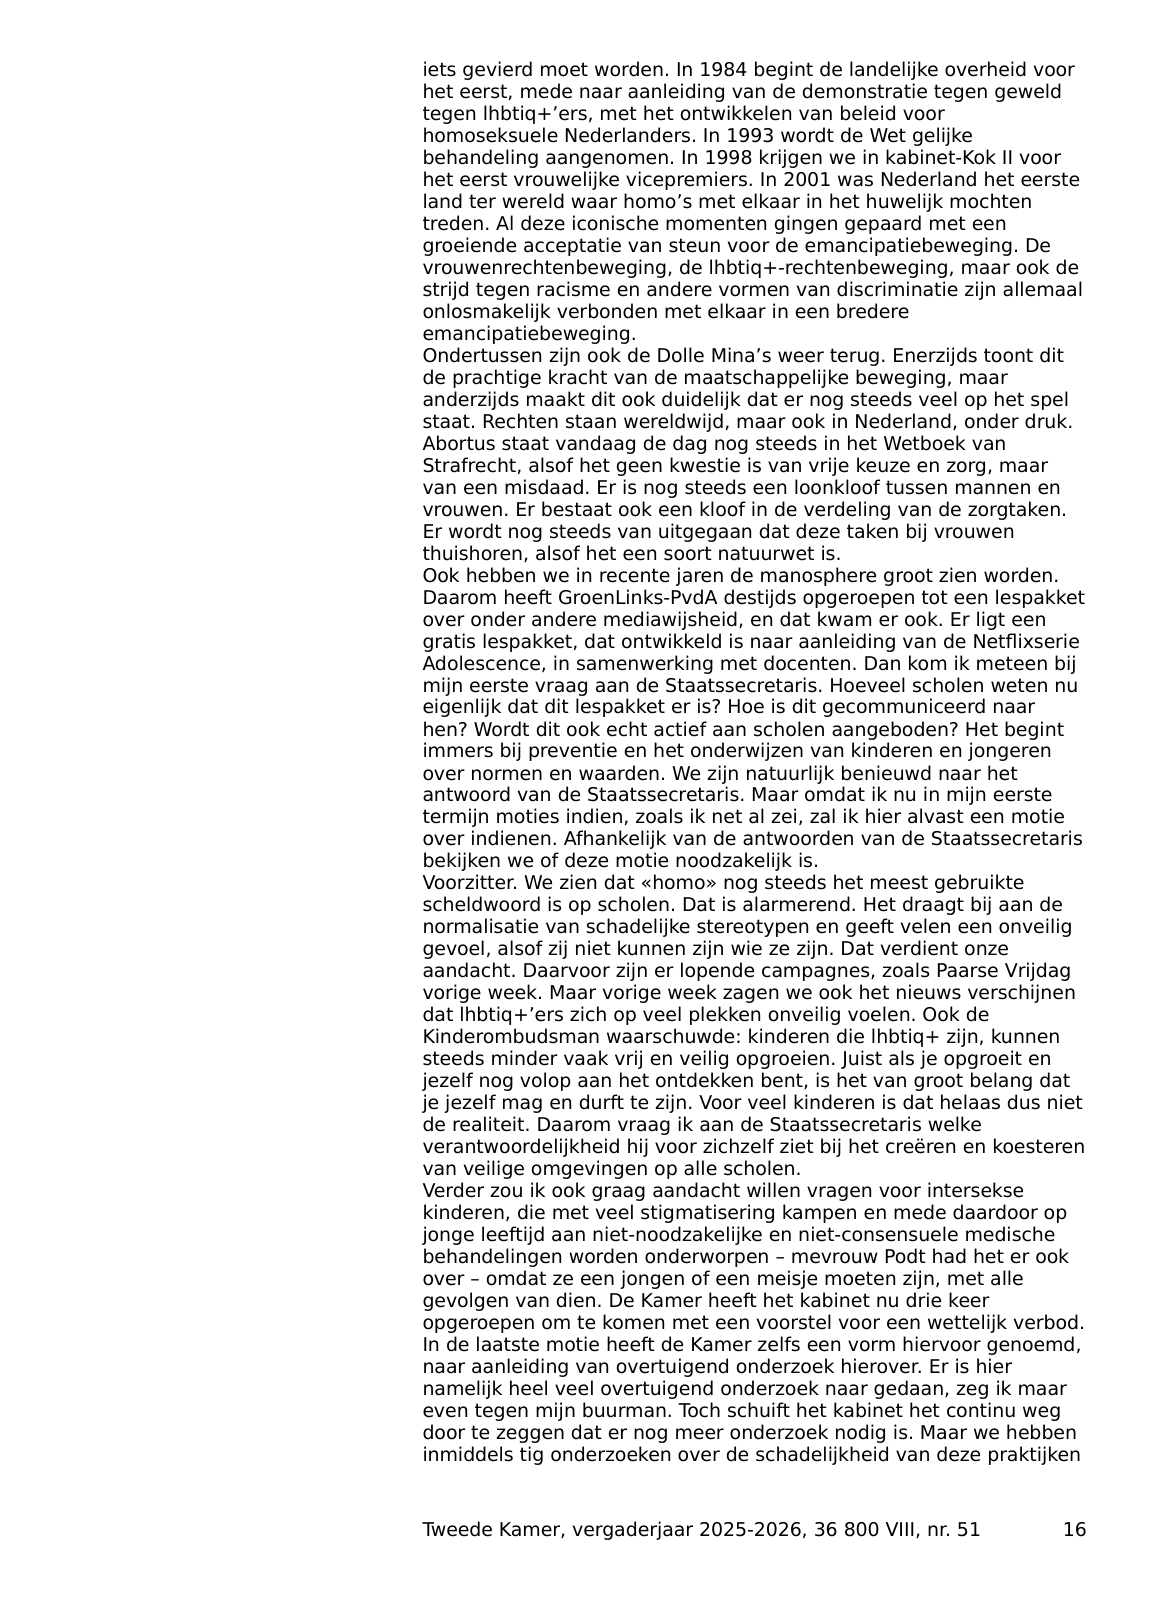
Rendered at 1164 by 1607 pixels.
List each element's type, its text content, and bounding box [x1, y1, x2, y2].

text Ondertussen zijn ook de Dolle Mina’s weer terug. Enerzijds toont dit de prachtige kracht van de maatschappelijke beweging, maar anderzijds maakt dit ook duidelijk dat er nog steeds veel op het spel staat. Rechten staan wereldwijd, maar ook in Nederland, onder druk. Abortus staat vandaag de dag nog steeds in het Wetboek van Strafrecht, alsof het geen kwestie is van vrije keuze en zorg, maar van een misdaad. Er is nog steeds een loonkloof tussen mannen en vrouwen. Er bestaat ook een kloof in de verdeling van de zorgtaken. Er wordt nog steeds van uitgegaan dat deze taken bij vrouwen thuishoren, alsof het een soort natuurwet is. [422, 345, 1087, 564]
text Verder zou ik ook graag aandacht willen vragen voor intersekse kinderen, die met veel stigmatisering kampen en mede daardoor op jonge leeftijd aan niet-noodzakelijke en niet-consensuele medische behandelingen worden onderworpen – mevrouw Podt had het er ook over – omdat ze een jongen of een meisje moeten zijn, met alle gevolgen van dien. De Kamer heeft het kabinet nu drie keer opgeroepen om te komen met een voorstel voor een wettelijk verbod. In de laatste motie heeft de Kamer zelfs een vorm hiervoor genoemd, naar aanleiding van overtuigend onderzoek hierover. Er is hier namelijk heel veel overtuigend onderzoek naar gedaan, zeg ik maar even tegen mijn buurman. Toch schuift het kabinet het continu weg door te zeggen dat er nog meer onderzoek nodig is. Maar we hebben inmiddels tig onderzoeken over de schadelijkheid van deze praktijken [422, 1180, 1087, 1466]
text Voorzitter. We zien dat «homo» nog steeds het meest gebruikte scheldwoord is op scholen. Dat is alarmerend. Het draagt bij aan de normalisatie van schadelijke stereotypen en geeft velen een onveilig gevoel, alsof zij niet kunnen zijn wie ze zijn. Dat verdient onze aandacht. Daarvoor zijn er lopende campagnes, zoals Paarse Vrijdag vorige week. Maar vorige week zagen we ook het nieuws verschijnen dat lhbtiq+’ers zich op veel plekken onveilig voelen. Ook de Kinderombudsman waarschuwde: kinderen die lhbtiq+ zijn, kunnen steeds minder vaak vrij en veilig opgroeien. Juist als je opgroeit en jezelf nog volop aan het ontdekken bent, is het van groot belang dat je jezelf mag en durft te zijn. Voor veel kinderen is dat helaas dus niet de realiteit. Daarom vraag ik aan de Staatssecretaris welke verantwoordelijkheid hij voor zichzelf ziet bij het creëren en koesteren van veilige omgevingen op alle scholen. [422, 872, 1087, 1180]
text iets gevierd moet worden. In 1984 begint de landelijke overheid voor het eerst, mede naar aanleiding van de demonstratie tegen geweld tegen lhbtiq+’ers, met het ontwikkelen van beleid voor homoseksuele Nederlanders. In 1993 wordt de Wet gelijke behandeling aangenomen. In 1998 krijgen we in kabinet-Kok II voor het eerst vrouwelijke vicepremiers. In 2001 was Nederland het eerste land ter wereld waar homo’s met elkaar in het huwelijk mochten treden. Al deze iconische momenten gingen gepaard met een groeiende acceptatie van steun voor de emancipatiebeweging. De vrouwenrechtenbeweging, de lhbtiq+-rechtenbeweging, maar ook de strijd tegen racisme en andere vormen van discriminatie zijn allemaal onlosmakelijk verbonden met elkaar in een bredere emancipatiebeweging. [422, 59, 1087, 345]
text Ook hebben we in recente jaren de manosphere groot zien worden. Daarom heeft GroenLinks-PvdA destijds opgeroepen tot een lespakket over onder andere mediawijsheid, en dat kwam er ook. Er ligt een gratis lespakket, dat ontwikkeld is naar aanleiding van de Netflixserie Adolescence, in samenwerking met docenten. Dan kom ik meteen bij mijn eerste vraag aan de Staatssecretaris. Hoeveel scholen weten nu eigenlijk dat dit lespakket er is? Hoe is dit gecommuniceerd naar hen? Wordt dit ook echt actief aan scholen aangeboden? Het begint immers bij preventie en het onderwijzen van kinderen en jongeren over normen en waarden. We zijn natuurlijk benieuwd naar het antwoord van de Staatssecretaris. Maar omdat ik nu in mijn eerste termijn moties indien, zoals ik net al zei, zal ik hier alvast een motie over indienen. Afhankelijk van de antwoorden van de Staatssecretaris bekijken we of deze motie noodzakelijk is. [422, 564, 1087, 872]
